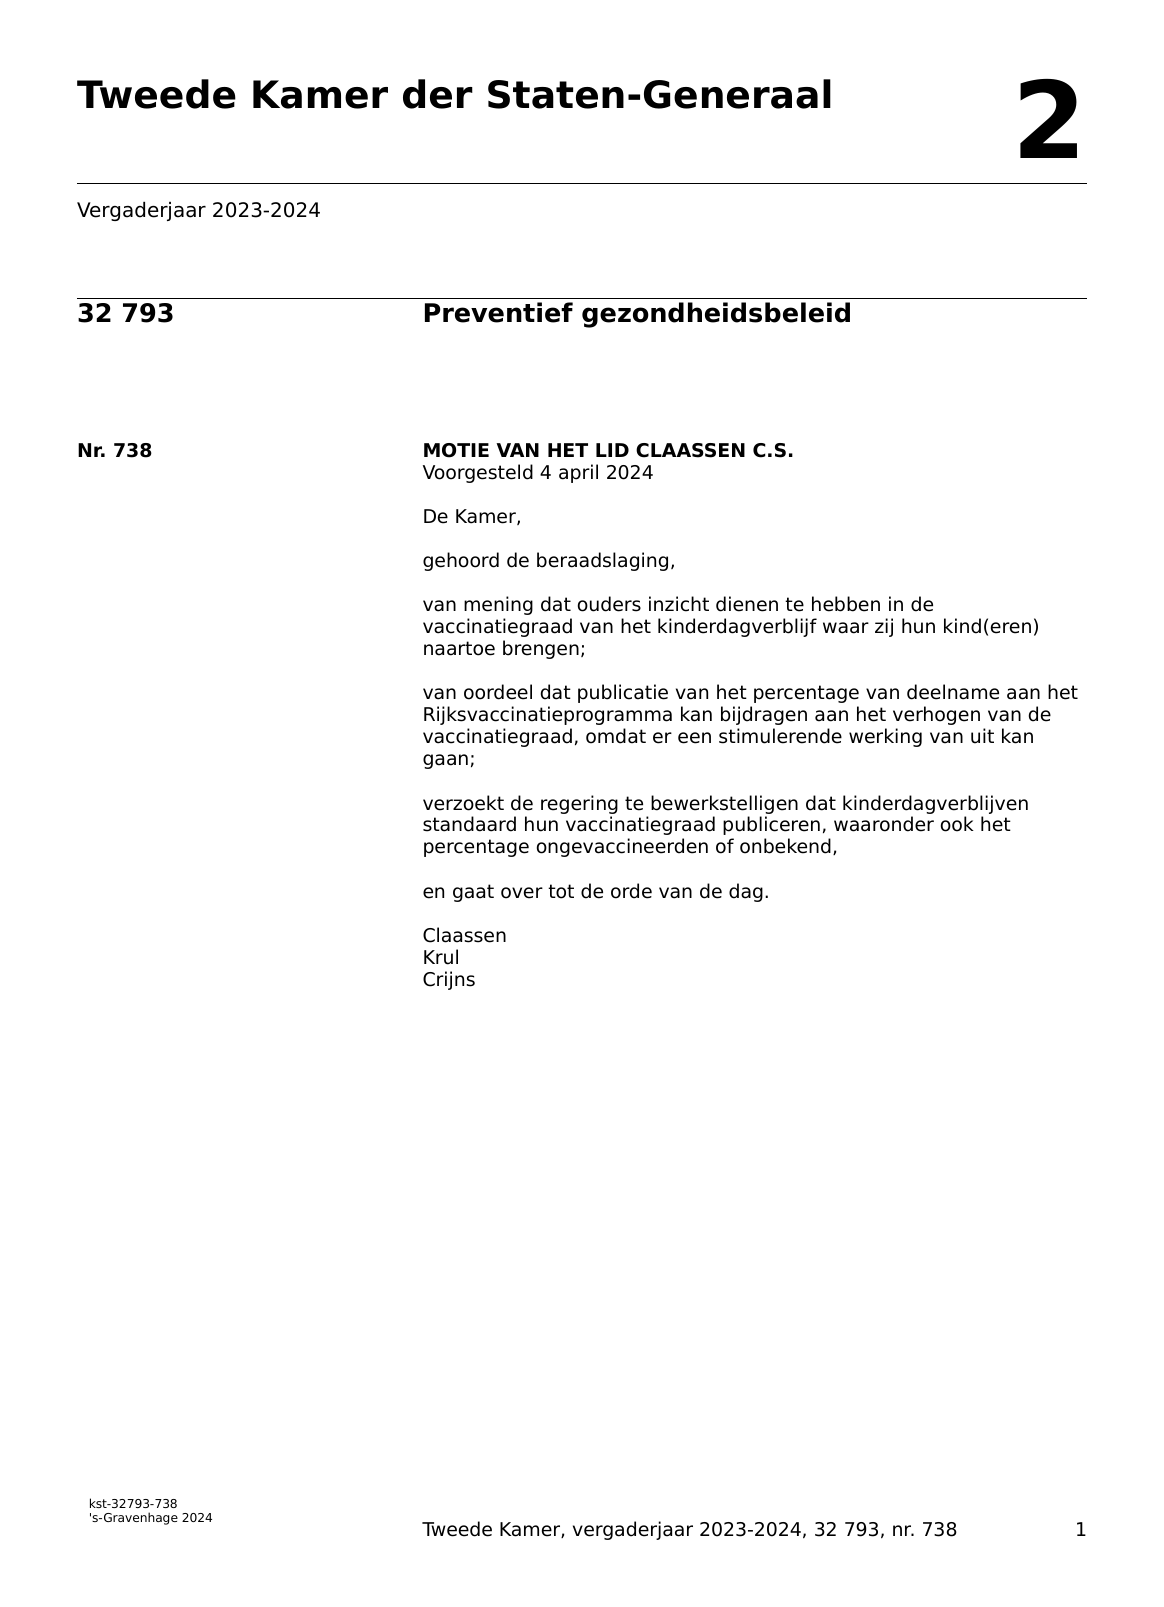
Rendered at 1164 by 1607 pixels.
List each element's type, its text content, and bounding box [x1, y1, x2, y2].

text en gaat over tot de orde van de dag. [422, 881, 1087, 902]
subtitle Nr. 738 MOTIE VAN HET LID CLAASSEN C.S. [77, 440, 1087, 462]
text Krul [422, 947, 1087, 969]
text gehoord de beraadslaging, [422, 550, 1087, 572]
text van mening dat ouders inzicht dienen te hebben in de vaccinatiegraad van het kinderdagverblijf waar zij hun kind(eren) naartoe brengen; [422, 594, 1087, 660]
table_header 2 [886, 59, 1087, 183]
table_cell Vergaderjaar 2023-2024 [77, 184, 1087, 298]
text 's-Gravenhage 2024 [88, 1511, 323, 1525]
text Claassen [422, 925, 1087, 947]
text Voorgesteld 4 april 2024 [422, 462, 1087, 484]
text kst-32793-738 [88, 1497, 323, 1511]
text verzoekt de regering te bewerkstelligen dat kinderdagverblijven standaard hun vaccinatiegraad publiceren, waaronder ook het percentage ongevaccineerden of onbekend, [422, 792, 1087, 858]
table_header Tweede Kamer der Staten-Generaal [77, 59, 886, 183]
text De Kamer, [422, 506, 1087, 528]
text van oordeel dat publicatie van het percentage van deelname aan het Rijksvaccinatieprogramma kan bijdragen aan het verhogen van de vaccinatiegraad, omdat er een stimulerende werking van uit kan gaan; [422, 682, 1087, 770]
text Crijns [422, 969, 1087, 991]
subtitle 32 793 Preventief gezondheidsbeleid [77, 299, 1087, 329]
